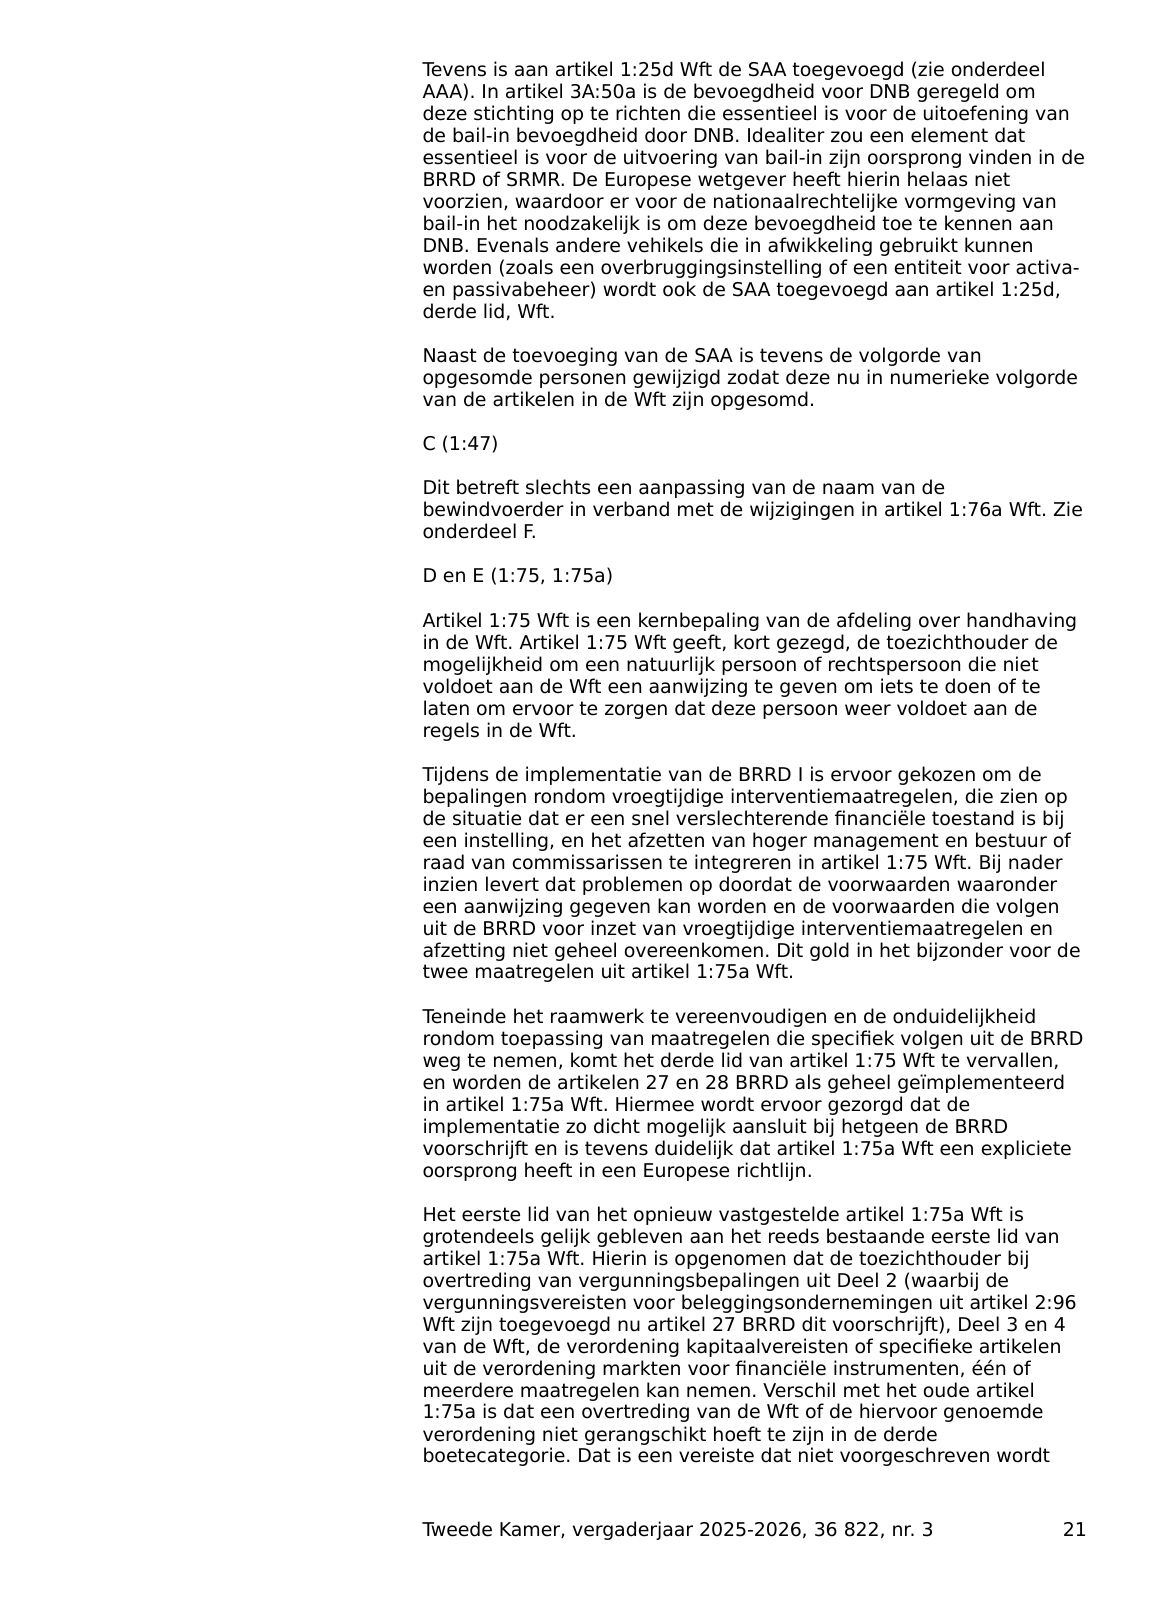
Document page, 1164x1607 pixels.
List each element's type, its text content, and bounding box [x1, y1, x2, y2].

text Naast de toevoeging van de SAA is tevens de volgorde van opgesomde personen gewijzigd zodat deze nu in numerieke volgorde van de artikelen in de Wft zijn opgesomd. [422, 345, 1087, 411]
text Teneinde het raamwerk te vereenvoudigen en de onduidelijkheid rondom toepassing van maatregelen die specifiek volgen uit de BRRD weg te nemen, komt het derde lid van artikel 1:75 Wft te vervallen, en worden de artikelen 27 en 28 BRRD als geheel geïmplementeerd in artikel 1:75a Wft. Hiermee wordt ervoor gezorgd dat de implementatie zo dicht mogelijk aansluit bij hetgeen de BRRD voorschrijft en is tevens duidelijk dat artikel 1:75a Wft een expliciete oorsprong heeft in een Europese richtlijn. [422, 1006, 1087, 1181]
text Dit betreft slechts een aanpassing van de naam van de bewindvoerder in verband met de wijzigingen in artikel 1:76a Wft. Zie onderdeel F. [422, 477, 1087, 543]
subtitle C (1:47) [422, 433, 1087, 455]
text Artikel 1:75 Wft is een kernbepaling van de afdeling over handhaving in de Wft. Artikel 1:75 Wft geeft, kort gezegd, de toezichthouder de mogelijkheid om een natuurlijk persoon of rechtspersoon die niet voldoet aan de Wft een aanwijzing te geven om iets te doen of te laten om ervoor te zorgen dat deze persoon weer voldoet aan de regels in de Wft. [422, 609, 1087, 741]
text Het eerste lid van het opnieuw vastgestelde artikel 1:75a Wft is grotendeels gelijk gebleven aan het reeds bestaande eerste lid van artikel 1:75a Wft. Hierin is opgenomen dat de toezichthouder bij overtreding van vergunningsbepalingen uit Deel 2 (waarbij de vergunningsvereisten voor beleggingsondernemingen uit artikel 2:96 Wft zijn toegevoegd nu artikel 27 BRRD dit voorschrijft), Deel 3 en 4 van de Wft, de verordening kapitaalvereisten of specifieke artikelen uit de verordening markten voor financiële instrumenten, één of meerdere maatregelen kan nemen. Verschil met het oude artikel 1:75a is dat een overtreding van de Wft of de hiervoor genoemde verordening niet gerangschikt hoeft te zijn in de derde boetecategorie. Dat is een vereiste dat niet voorgeschreven wordt [422, 1204, 1087, 1467]
text Tevens is aan artikel 1:25d Wft de SAA toegevoegd (zie onderdeel AAA). In artikel 3A:50a is de bevoegdheid voor DNB geregeld om deze stichting op te richten die essentieel is voor de uitoefening van de bail-in bevoegdheid door DNB. Idealiter zou een element dat essentieel is voor de uitvoering van bail-in zijn oorsprong vinden in de BRRD of SRMR. De Europese wetgever heeft hierin helaas niet voorzien, waardoor er voor de nationaalrechtelijke vormgeving van bail-in het noodzakelijk is om deze bevoegdheid toe te kennen aan DNB. Evenals andere vehikels die in afwikkeling gebruikt kunnen worden (zoals een overbruggingsinstelling of een entiteit voor activa- en passivabeheer) wordt ook de SAA toegevoegd aan artikel 1:25d, derde lid, Wft. [422, 59, 1087, 323]
text Tijdens de implementatie van de BRRD I is ervoor gekozen om de bepalingen rondom vroegtijdige interventiemaatregelen, die zien op de situatie dat er een snel verslechterende financiële toestand is bij een instelling, en het afzetten van hoger management en bestuur of raad van commissarissen te integreren in artikel 1:75 Wft. Bij nader inzien levert dat problemen op doordat de voorwaarden waaronder een aanwijzing gegeven kan worden en de voorwaarden die volgen uit de BRRD voor inzet van vroegtijdige interventiemaatregelen en afzetting niet geheel overeenkomen. Dit gold in het bijzonder voor de twee maatregelen uit artikel 1:75a Wft. [422, 764, 1087, 983]
subtitle D en E (1:75, 1:75a) [422, 565, 1087, 587]
